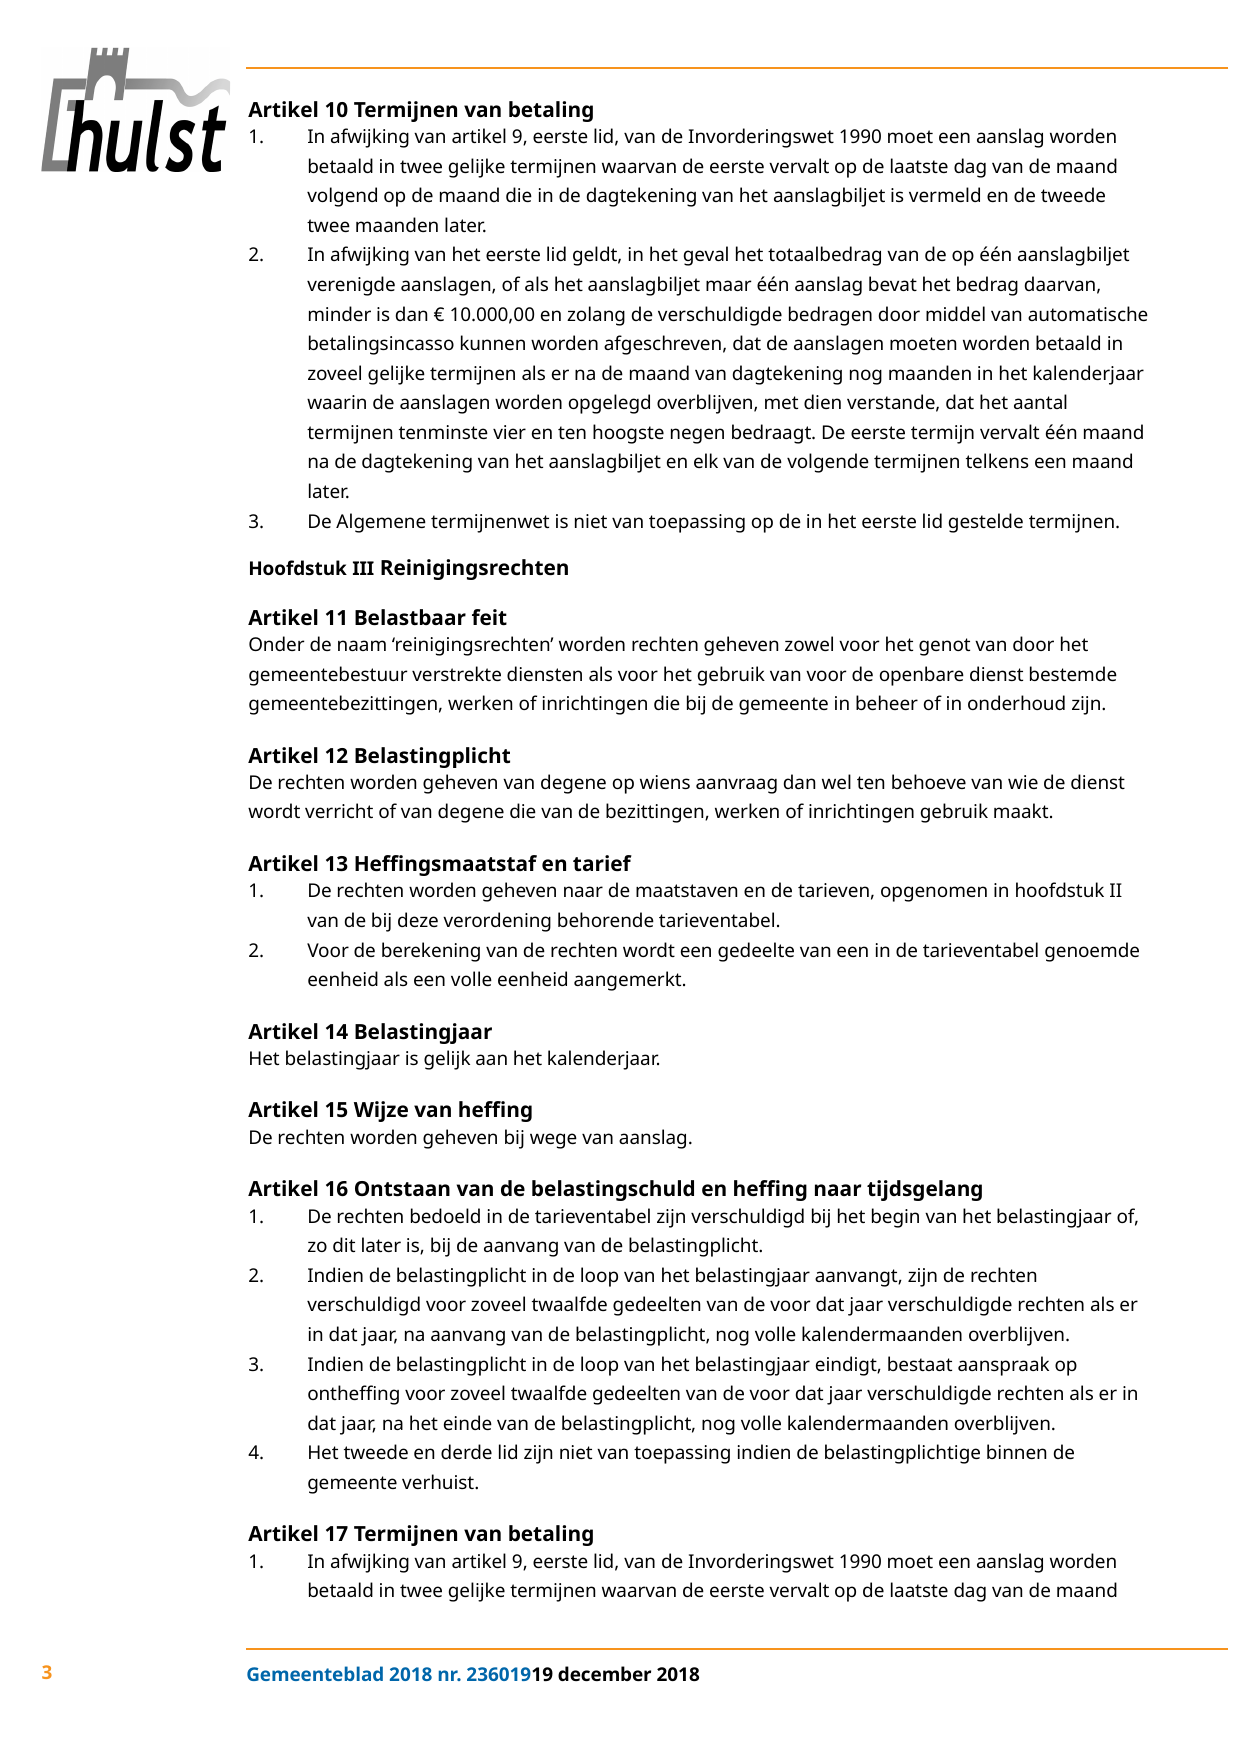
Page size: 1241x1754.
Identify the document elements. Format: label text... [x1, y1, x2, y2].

list Voor de berekening van de rechten wordt een gedeelte van een in de tarieventabel genoemde eenheid als een volle eenheid aangemerkt. [248, 937, 1152, 992]
list De Algemene termijnenwet is niet van toepassing op de in het eerste lid gestelde termijnen. [248, 508, 1152, 533]
text De rechten worden geheven van degene op wiens aanvraag dan wel ten behoeve van wie de dienst wordt verricht of van degene die van de bezittingen, werken of inrichtingen gebruik maakt. [248, 769, 1152, 824]
list Indien de belastingplicht in de loop van het belastingjaar aanvangt, zijn de rechten verschuldigd voor zoveel twaalfde gedeelten van de voor dat jaar verschuldigde rechten als er in dat jaar, na aanvang van de belastingplicht, nog volle kalendermaanden overblijven. [248, 1262, 1152, 1347]
text Artikel 15 Wijze van heffing [248, 1096, 1152, 1124]
text De rechten worden geheven bij wege van aanslag. [248, 1124, 1152, 1150]
picture [41, 47, 231, 172]
list In afwijking van artikel 9, eerste lid, van de Invorderingswet 1990 moet een aanslag worden betaald in twee gelijke termijnen waarvan de eerste vervalt op de laatste dag van de maand [248, 1548, 1152, 1603]
text Artikel 16 Ontstaan van de belastingschuld en heffing naar tijdsgelang [248, 1174, 1152, 1203]
list In afwijking van het eerste lid geldt, in het geval het totaalbedrag van de op één aanslagbiljet verenigde aanslagen, of als het aanslagbiljet maar één aanslag bevat het bedrag daarvan, minder is dan € 10.000,00 en zolang de verschuldigde bedragen door middel van automatische betalingsincasso kunnen worden afgeschreven, dat de aanslagen moeten worden betaald in zoveel gelijke termijnen als er na de maand van dagtekening nog maanden in het kalenderjaar waarin de aanslagen worden opgelegd overblijven, met dien verstande, dat het aantal termijnen tenminste vier en ten hoogste negen bedraagt. De eerste termijn vervalt één maand na de dagtekening van het aanslagbiljet en elk van de volgende termijnen telkens een maand later. [248, 242, 1152, 504]
list In afwijking van artikel 9, eerste lid, van de Invorderingswet 1990 moet een aanslag worden betaald in twee gelijke termijnen waarvan de eerste vervalt op de laatste dag van de maand volgend op de maand die in de dagtekening van het aanslagbiljet is vermeld en de tweede twee maanden later. [248, 123, 1152, 238]
text Hoofdstuk III Reinigingsrechten [248, 553, 1152, 582]
text Artikel 11 Belastbaar feit [248, 603, 1152, 631]
text Artikel 10 Termijnen van betaling [248, 95, 1152, 123]
list De rechten bedoeld in de tarieventabel zijn verschuldigd bij het begin van het belastingjaar of, zo dit later is, bij de aanvang van de belastingplicht. [248, 1203, 1152, 1258]
text Het belastingjaar is gelijk aan het kalenderjaar. [248, 1045, 1152, 1071]
text Artikel 12 Belastingplicht [248, 741, 1152, 769]
list Indien de belastingplicht in de loop van het belastingjaar eindigt, bestaat aanspraak op ontheffing voor zoveel twaalfde gedeelten van de voor dat jaar verschuldigde rechten als er in dat jaar, na het einde van de belastingplicht, nog volle kalendermaanden overblijven. [248, 1351, 1152, 1436]
list De rechten worden geheven naar de maatstaven en de tarieven, opgenomen in hoofdstuk II van de bij deze verordening behorende tarieventabel. [248, 878, 1152, 933]
text Artikel 14 Belastingjaar [248, 1017, 1152, 1045]
list Het tweede en derde lid zijn niet van toepassing indien de belastingplichtige binnen de gemeente verhuist. [248, 1439, 1152, 1495]
text Onder de naam ‘reinigingsrechten’ worden rechten geheven zowel voor het genot van door het gemeentebestuur verstrekte diensten als voor het gebruik van voor de openbare dienst bestemde gemeentebezittingen, werken of inrichtingen die bij de gemeente in beheer of in onderhoud zijn. [248, 631, 1152, 716]
text Artikel 13 Heffingsmaatstaf en tarief [248, 849, 1152, 878]
text Artikel 17 Termijnen van betaling [248, 1519, 1152, 1548]
